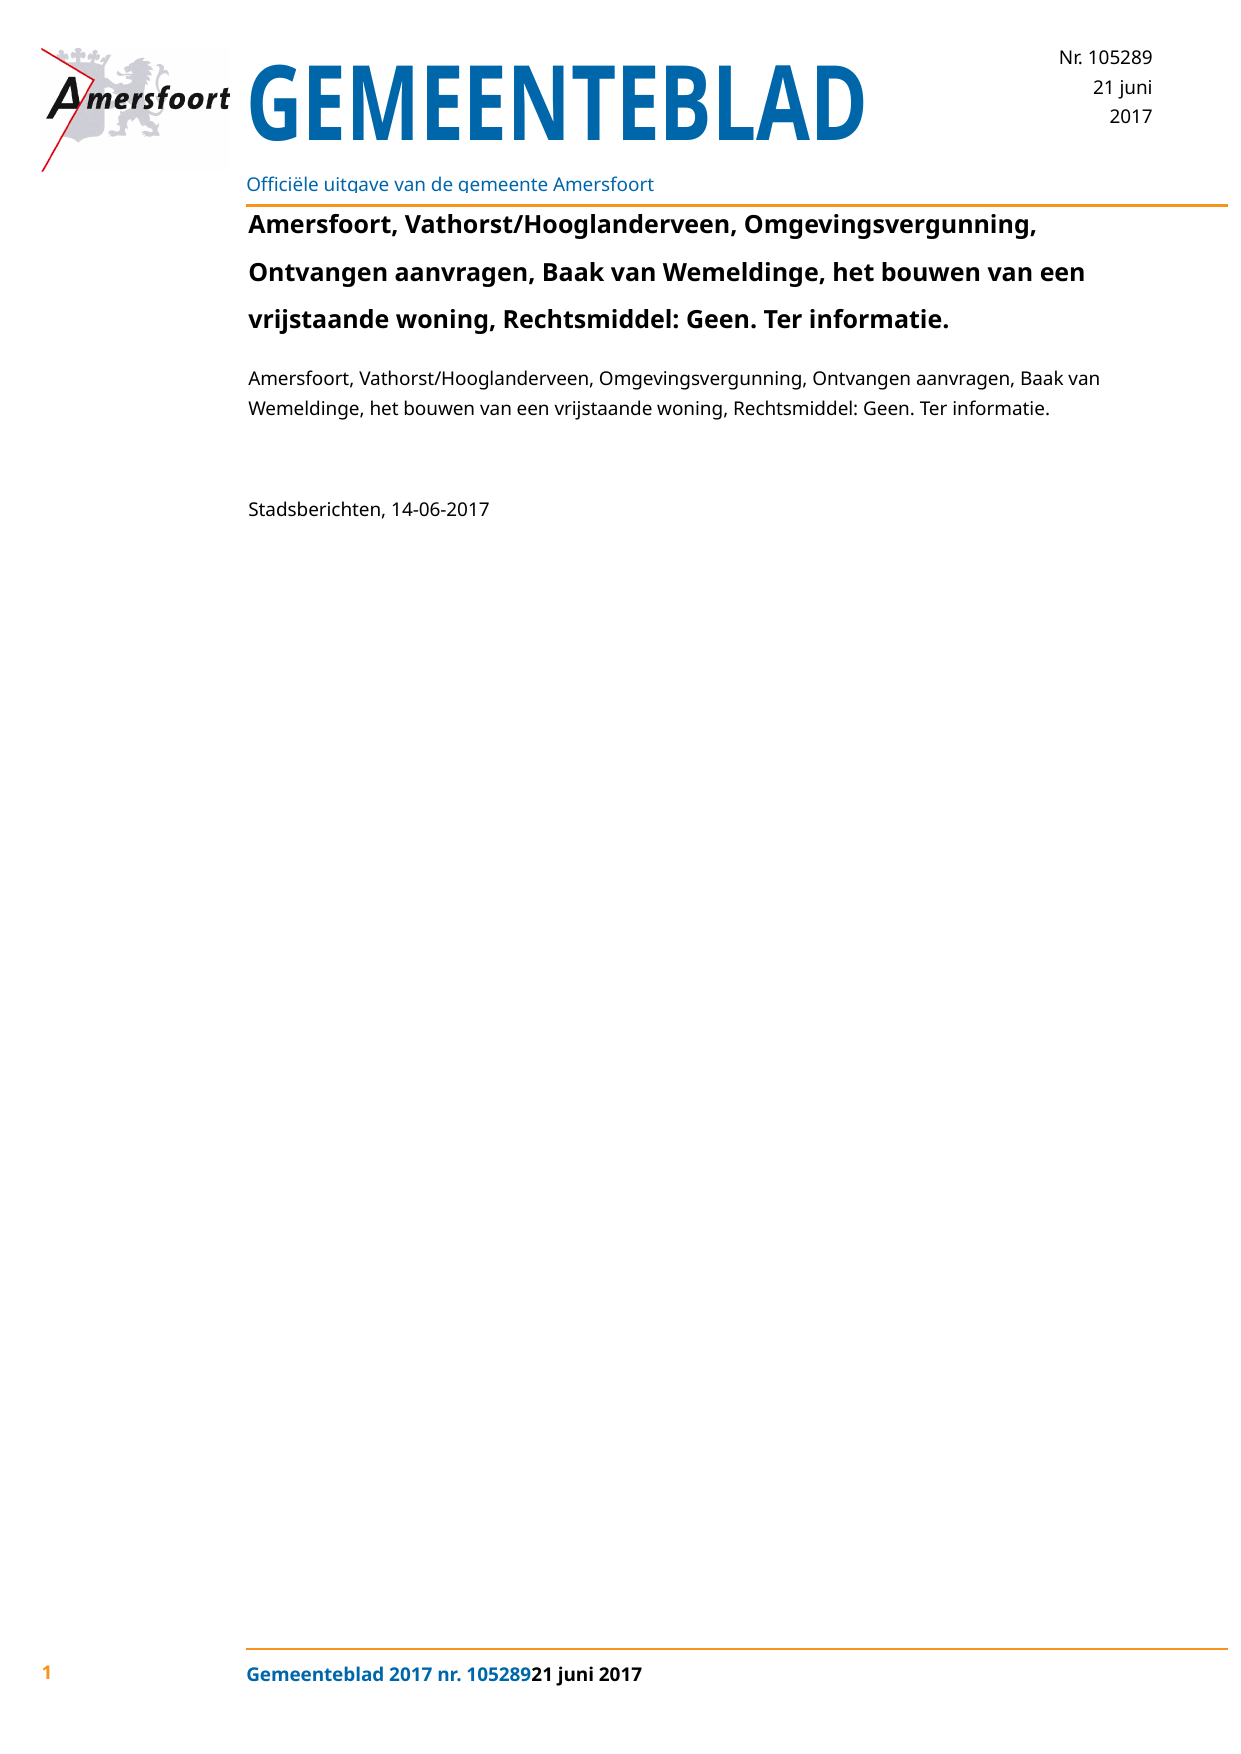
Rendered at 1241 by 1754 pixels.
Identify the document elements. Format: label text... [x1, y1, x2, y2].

text Amersfoort, Vathorst/Hooglanderveen, Omgevingsvergunning, Ontvangen aanvragen, Baak van Wemeldinge, het bouwen van een vrijstaande woning, Rechtsmiddel: Geen. Ter informatie. [248, 207, 1152, 336]
text Amersfoort, Vathorst/Hooglanderveen, Omgevingsvergunning, Ontvangen aanvragen, Baak van Wemeldinge, het bouwen van een vrijstaande woning, Rechtsmiddel: Geen. Ter informatie. [248, 366, 1152, 421]
picture [41, 47, 231, 172]
text Stadsberichten, 14-06-2017 [248, 496, 1152, 522]
